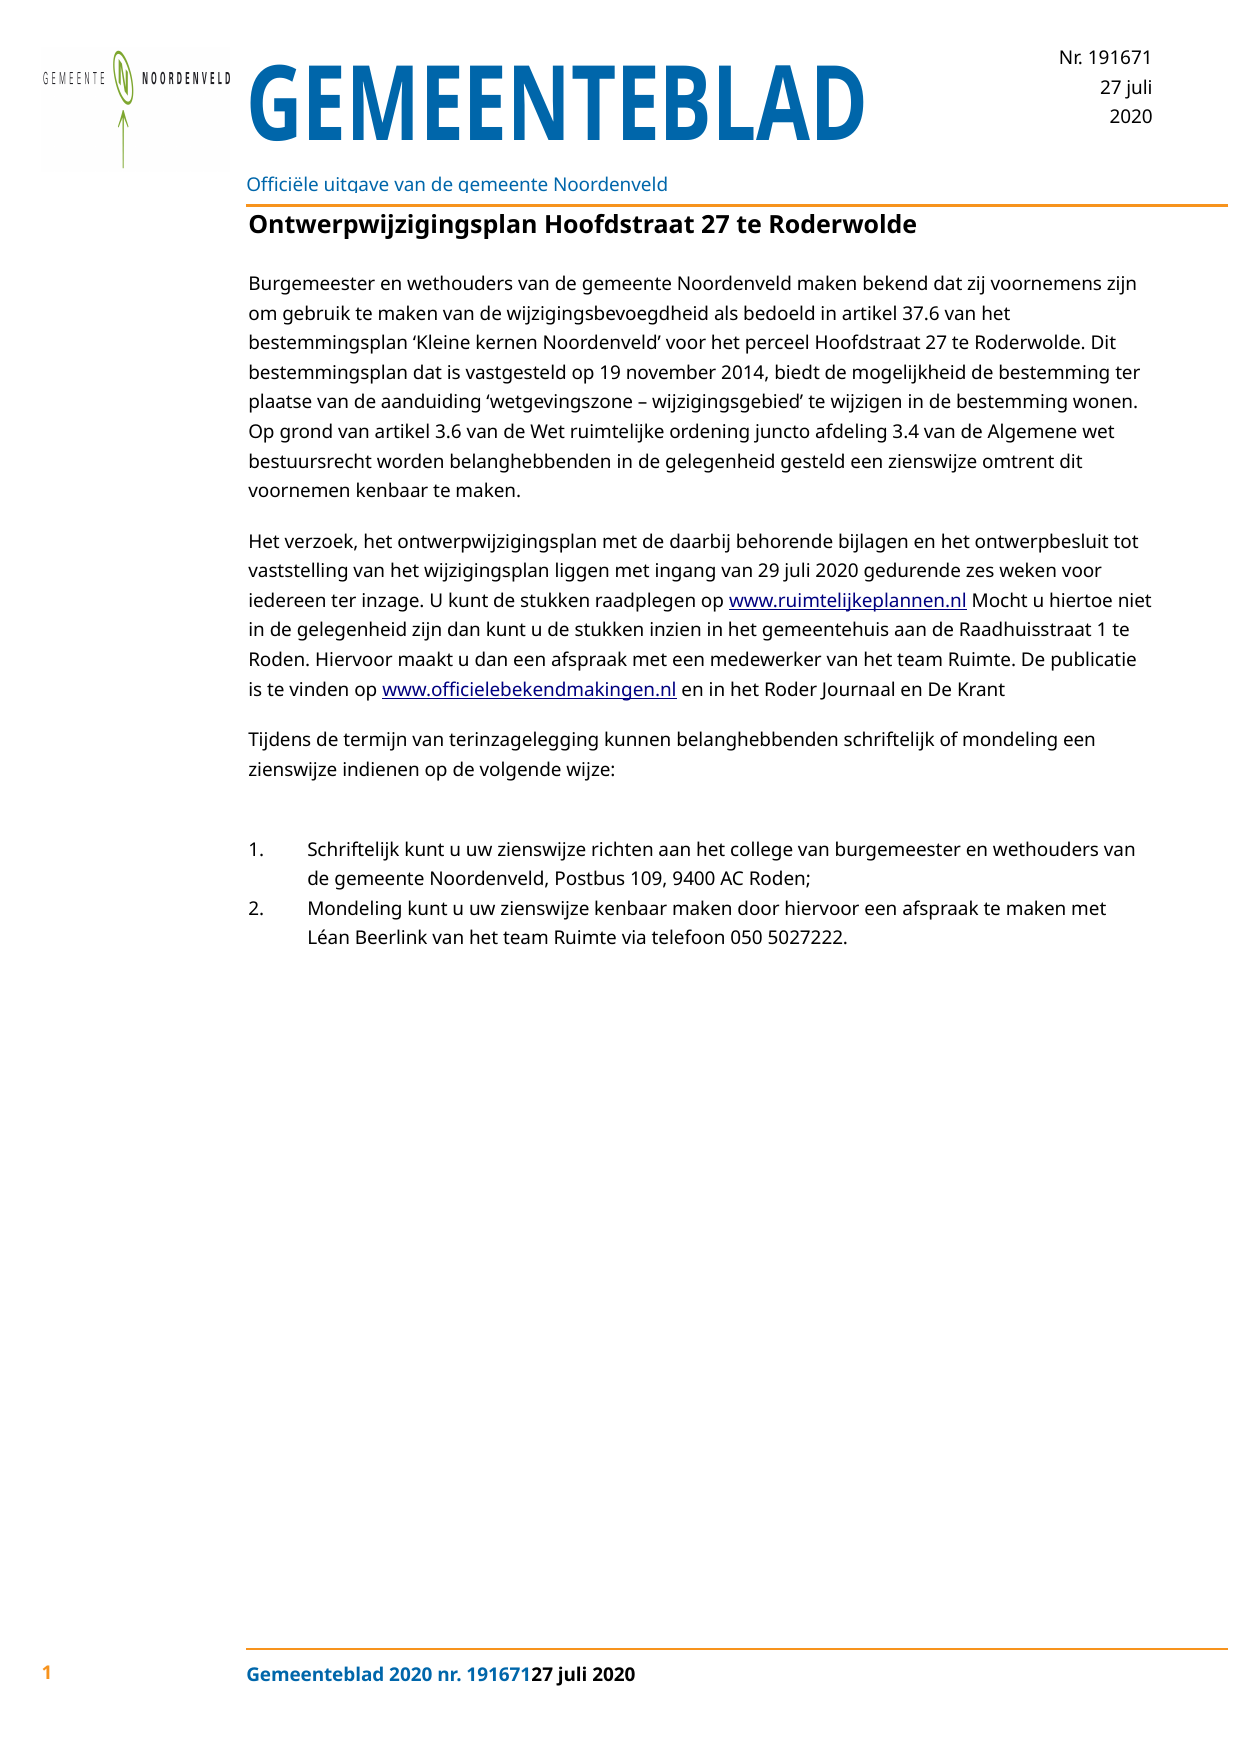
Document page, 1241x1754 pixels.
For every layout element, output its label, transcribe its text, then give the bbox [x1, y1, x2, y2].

text Tijdens de termijn van terinzagelegging kunnen belanghebbenden schriftelijk of mondeling een zienswijze indienen op de volgende wijze: [248, 726, 1152, 781]
text Burgemeester en wethouders van de gemeente Noordenveld maken bekend dat zij voornemens zijn om gebruik te maken van de wijzigingsbevoegdheid als bedoeld in artikel 37.6 van het bestemmingsplan ‘Kleine kernen Noordenveld’ voor het perceel Hoofdstraat 27 te Roderwolde. Dit bestemmingsplan dat is vastgesteld op 19 november 2014, biedt de mogelijkheid de bestemming ter plaatse van de aanduiding ‘wetgevingszone – wijzigingsgebied’ te wijzigen in de bestemming wonen. Op grond van artikel 3.6 van de Wet ruimtelijke ordening juncto afdeling 3.4 van de Algemene wet bestuursrecht worden belanghebbenden in de gelegenheid gesteld een zienswijze omtrent dit voornemen kenbaar te maken. [248, 270, 1152, 503]
text Het verzoek, het ontwerpwijzigingsplan met de daarbij behorende bijlagen en het ontwerpbesluit tot vaststelling van het wijzigingsplan liggen met ingang van 29 juli 2020 gedurende zes weken voor iedereen ter inzage. U kunt de stukken raadplegen op www.ruimtelijkeplannen.nl Mocht u hiertoe niet in de gelegenheid zijn dan kunt u de stukken inzien in het gemeentehuis aan de Raadhuisstraat 1 te Roden. Hiervoor maakt u dan een afspraak met een medewerker van het team Ruimte. De publicatie is te vinden op www.officielebekendmakingen.nl en in het Roder Journaal en De Krant [248, 528, 1152, 701]
list Schriftelijk kunt u uw zienswijze richten aan het college van burgemeester en wethouders van de gemeente Noordenveld, Postbus 109, 9400 AC Roden; [248, 836, 1152, 891]
picture [41, 47, 231, 172]
list Mondeling kunt u uw zienswijze kenbaar maken door hiervoor een afspraak te maken met Léan Beerlink van het team Ruimte via telefoon 050 5027222. [248, 895, 1152, 950]
text Ontwerpwijzigingsplan Hoofdstraat 27 te Roderwolde [248, 207, 1152, 241]
